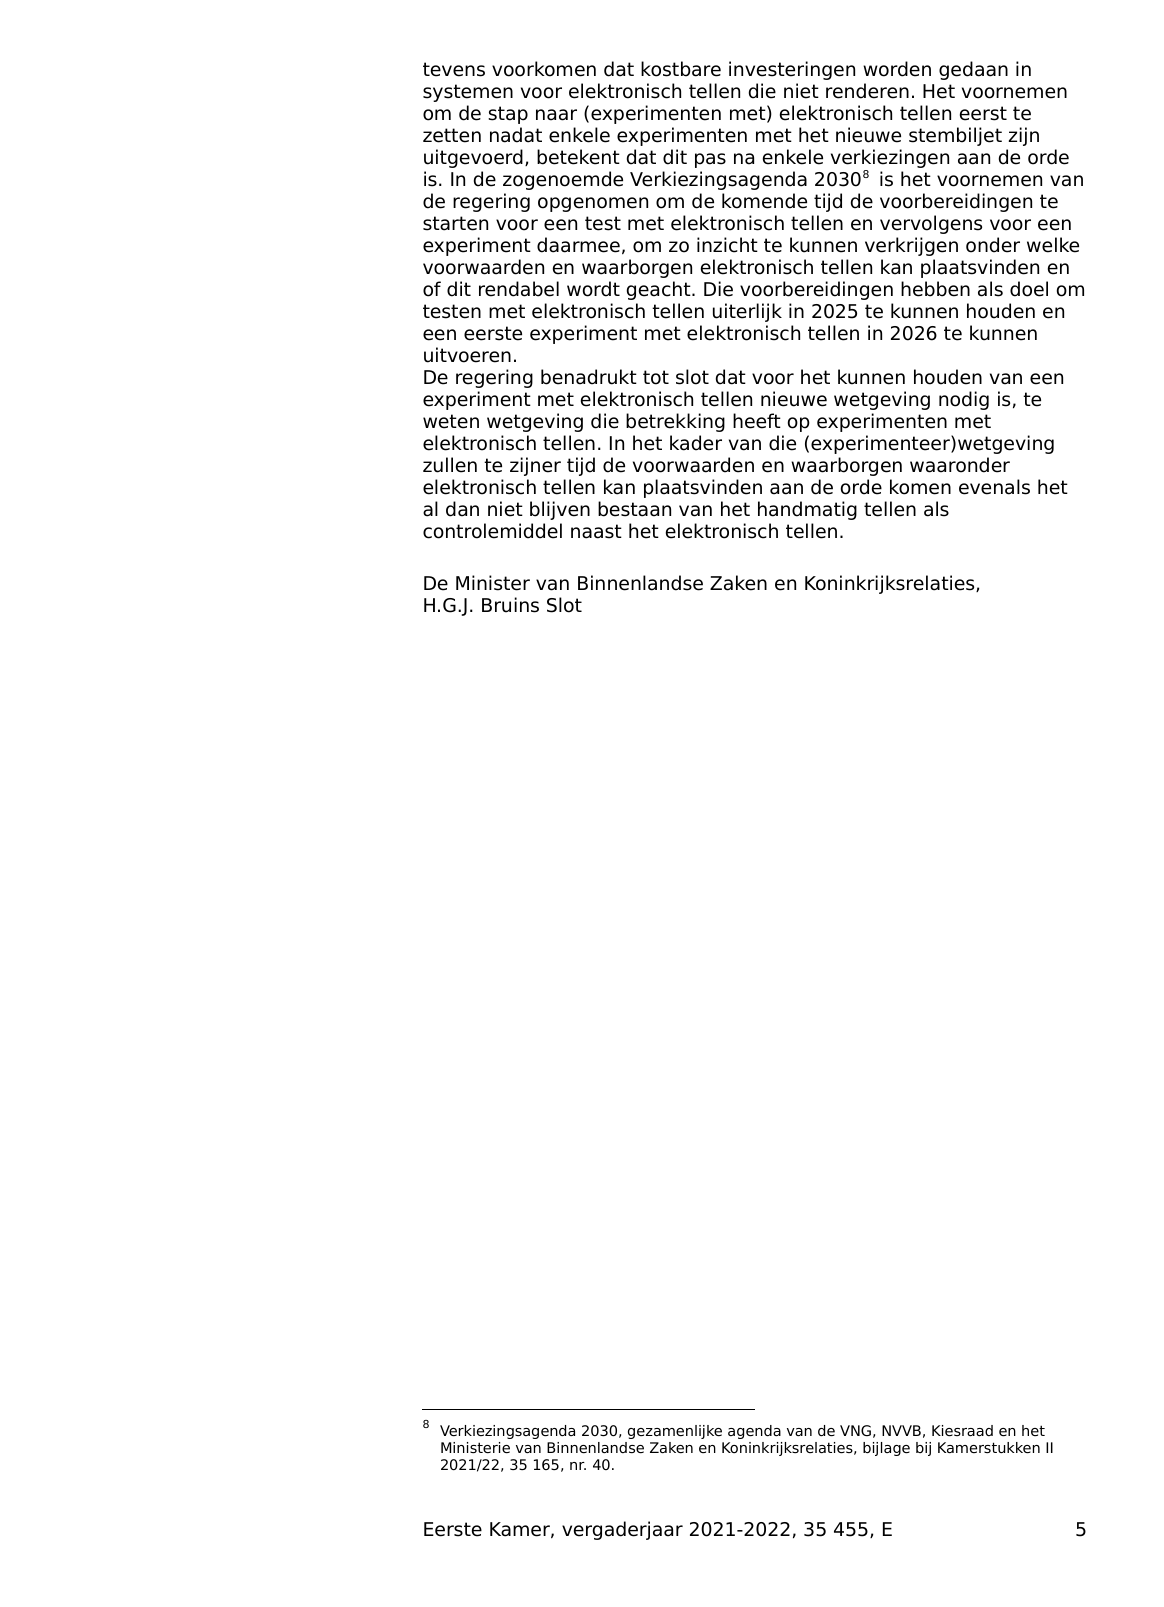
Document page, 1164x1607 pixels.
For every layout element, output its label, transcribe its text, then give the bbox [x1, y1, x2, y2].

text De regering benadrukt tot slot dat voor het kunnen houden van een experiment met elektronisch tellen nieuwe wetgeving nodig is, te weten wetgeving die betrekking heeft op experimenten met elektronisch tellen. In het kader van die (experimenteer)wetgeving zullen te zijner tijd de voorwaarden en waarborgen waaronder elektronisch tellen kan plaatsvinden aan de orde komen evenals het al dan niet blijven bestaan van het handmatig tellen als controlemiddel naast het elektronisch tellen. [422, 367, 1087, 543]
text tevens voorkomen dat kostbare investeringen worden gedaan in systemen voor elektronisch tellen die niet renderen. Het voornemen om de stap naar (experimenten met) elektronisch tellen eerst te zetten nadat enkele experimenten met het nieuwe stembiljet zijn uitgevoerd, betekent dat dit pas na enkele verkiezingen aan de orde is. In de zogenoemde Verkiezingsagenda 2030 is het voornemen van de regering opgenomen om de komende tijd de voorbereidingen te starten voor een test met elektronisch tellen en vervolgens voor een experiment daarmee, om zo inzicht te kunnen verkrijgen onder welke voorwaarden en waarborgen elektronisch tellen kan plaatsvinden en of dit rendabel wordt geacht. Die voorbereidingen hebben als doel om testen met elektronisch tellen uiterlijk in 2025 te kunnen houden en een eerste experiment met elektronisch tellen in 2026 te kunnen uitvoeren. [422, 59, 1087, 367]
text De Minister van Binnenlandse Zaken en Koninkrijksrelaties, H.G.J. Bruins Slot [422, 573, 1087, 617]
text Verkiezingsagenda 2030, gezamenlijke agenda van de VNG, NVVB, Kiesraad en het Ministerie van Binnenlandse Zaken en Koninkrijksrelaties, bijlage bij Kamerstukken II 2021/22, 35 165, nr. 40. [422, 1418, 1087, 1474]
